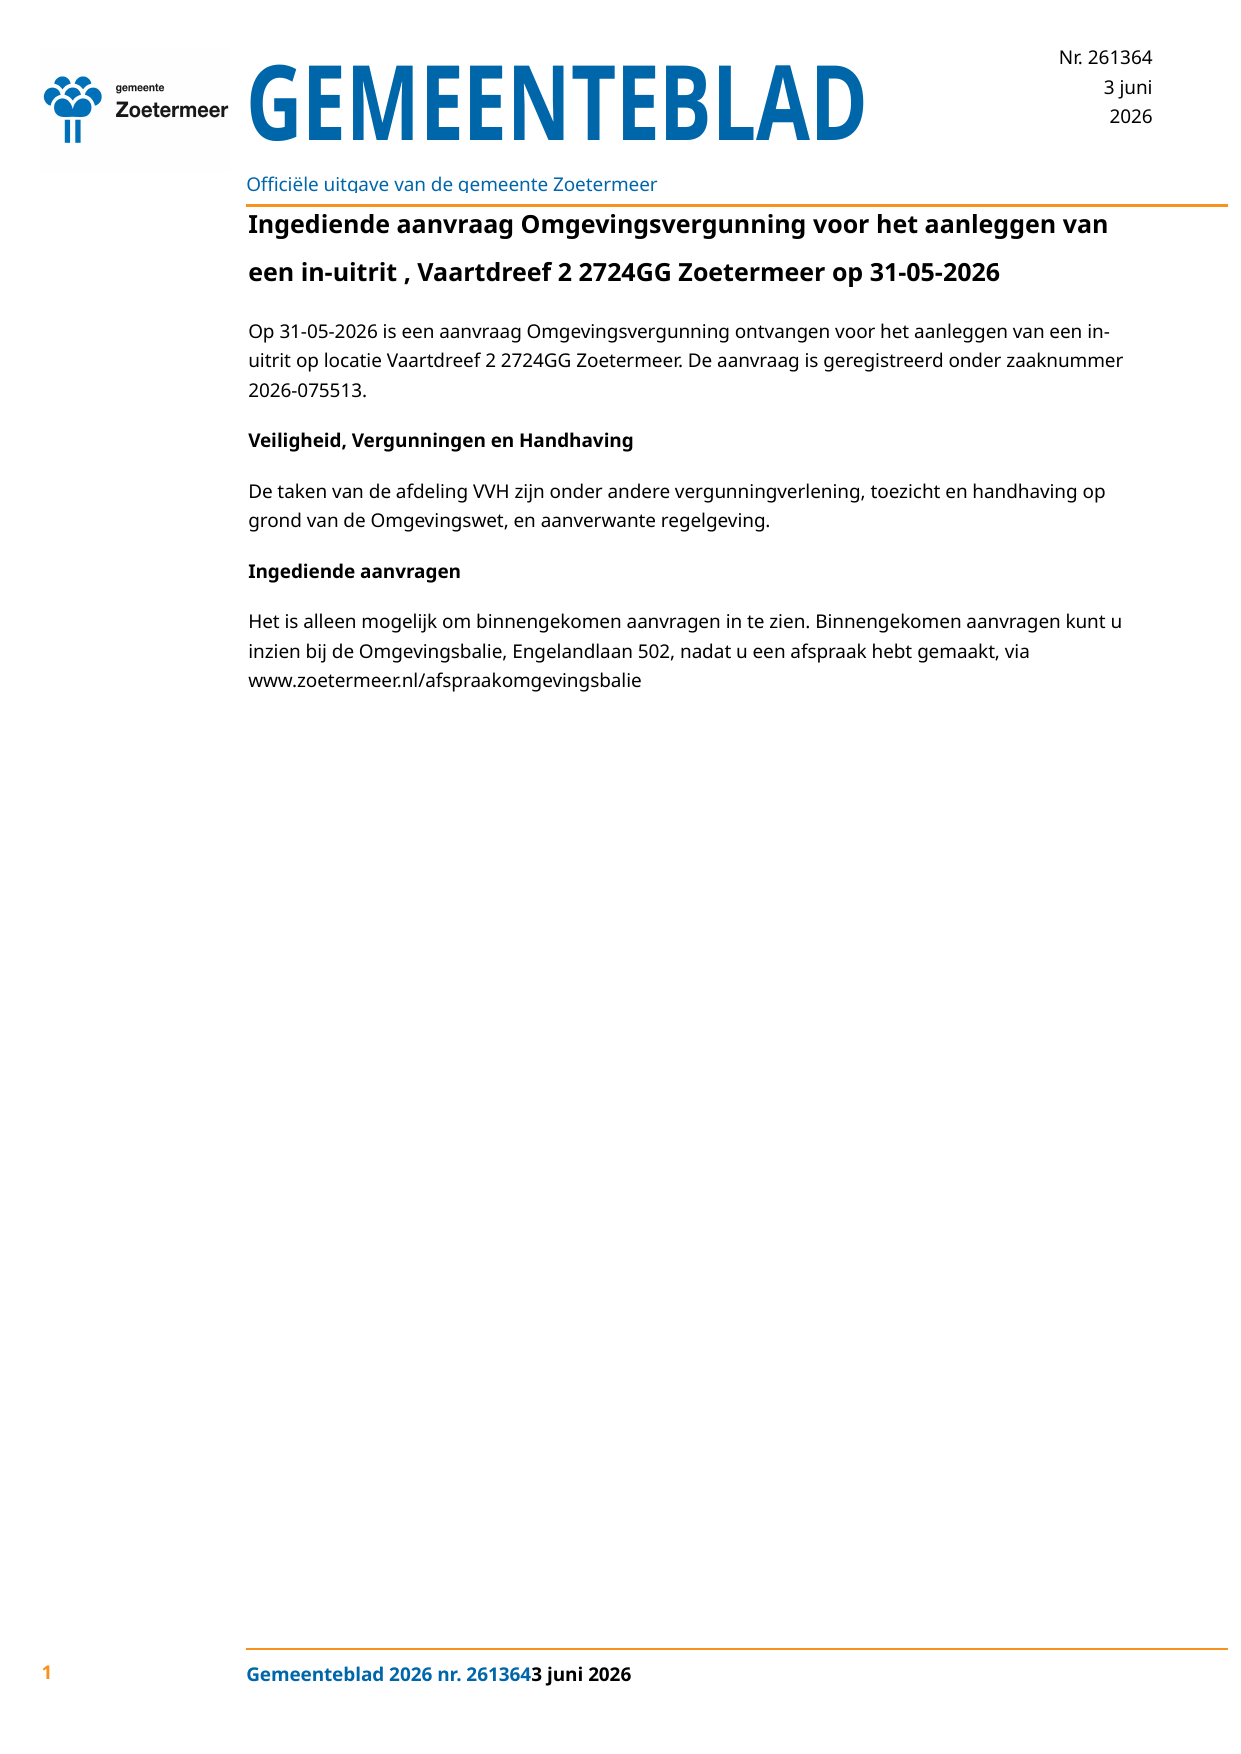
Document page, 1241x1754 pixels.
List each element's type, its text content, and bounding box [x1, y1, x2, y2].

text Veiligheid, Vergunningen en Handhaving [248, 427, 1152, 453]
text De taken van de afdeling VVH zijn onder andere vergunningverlening, toezicht en handhaving op grond van de Omgevingswet, en aanverwante regelgeving. [248, 478, 1152, 533]
text Ingediende aanvragen [248, 558, 1152, 584]
picture [41, 47, 231, 172]
text Ingediende aanvraag Omgevingsvergunning voor het aanleggen van een in-uitrit , Vaartdreef 2 2724GG Zoetermeer op 31-05-2026 [248, 207, 1152, 288]
text Op 31-05-2026 is een aanvraag Omgevingsvergunning ontvangen voor het aanleggen van een in-uitrit op locatie Vaartdreef 2 2724GG Zoetermeer. De aanvraag is geregistreerd onder zaaknummer 2026-075513. [248, 318, 1152, 403]
text Het is alleen mogelijk om binnengekomen aanvragen in te zien. Binnengekomen aanvragen kunt u inzien bij de Omgevingsbalie, Engelandlaan 502, nadat u een afspraak hebt gemaakt, via www.zoetermeer.nl/afspraakomgevingsbalie [248, 608, 1152, 693]
